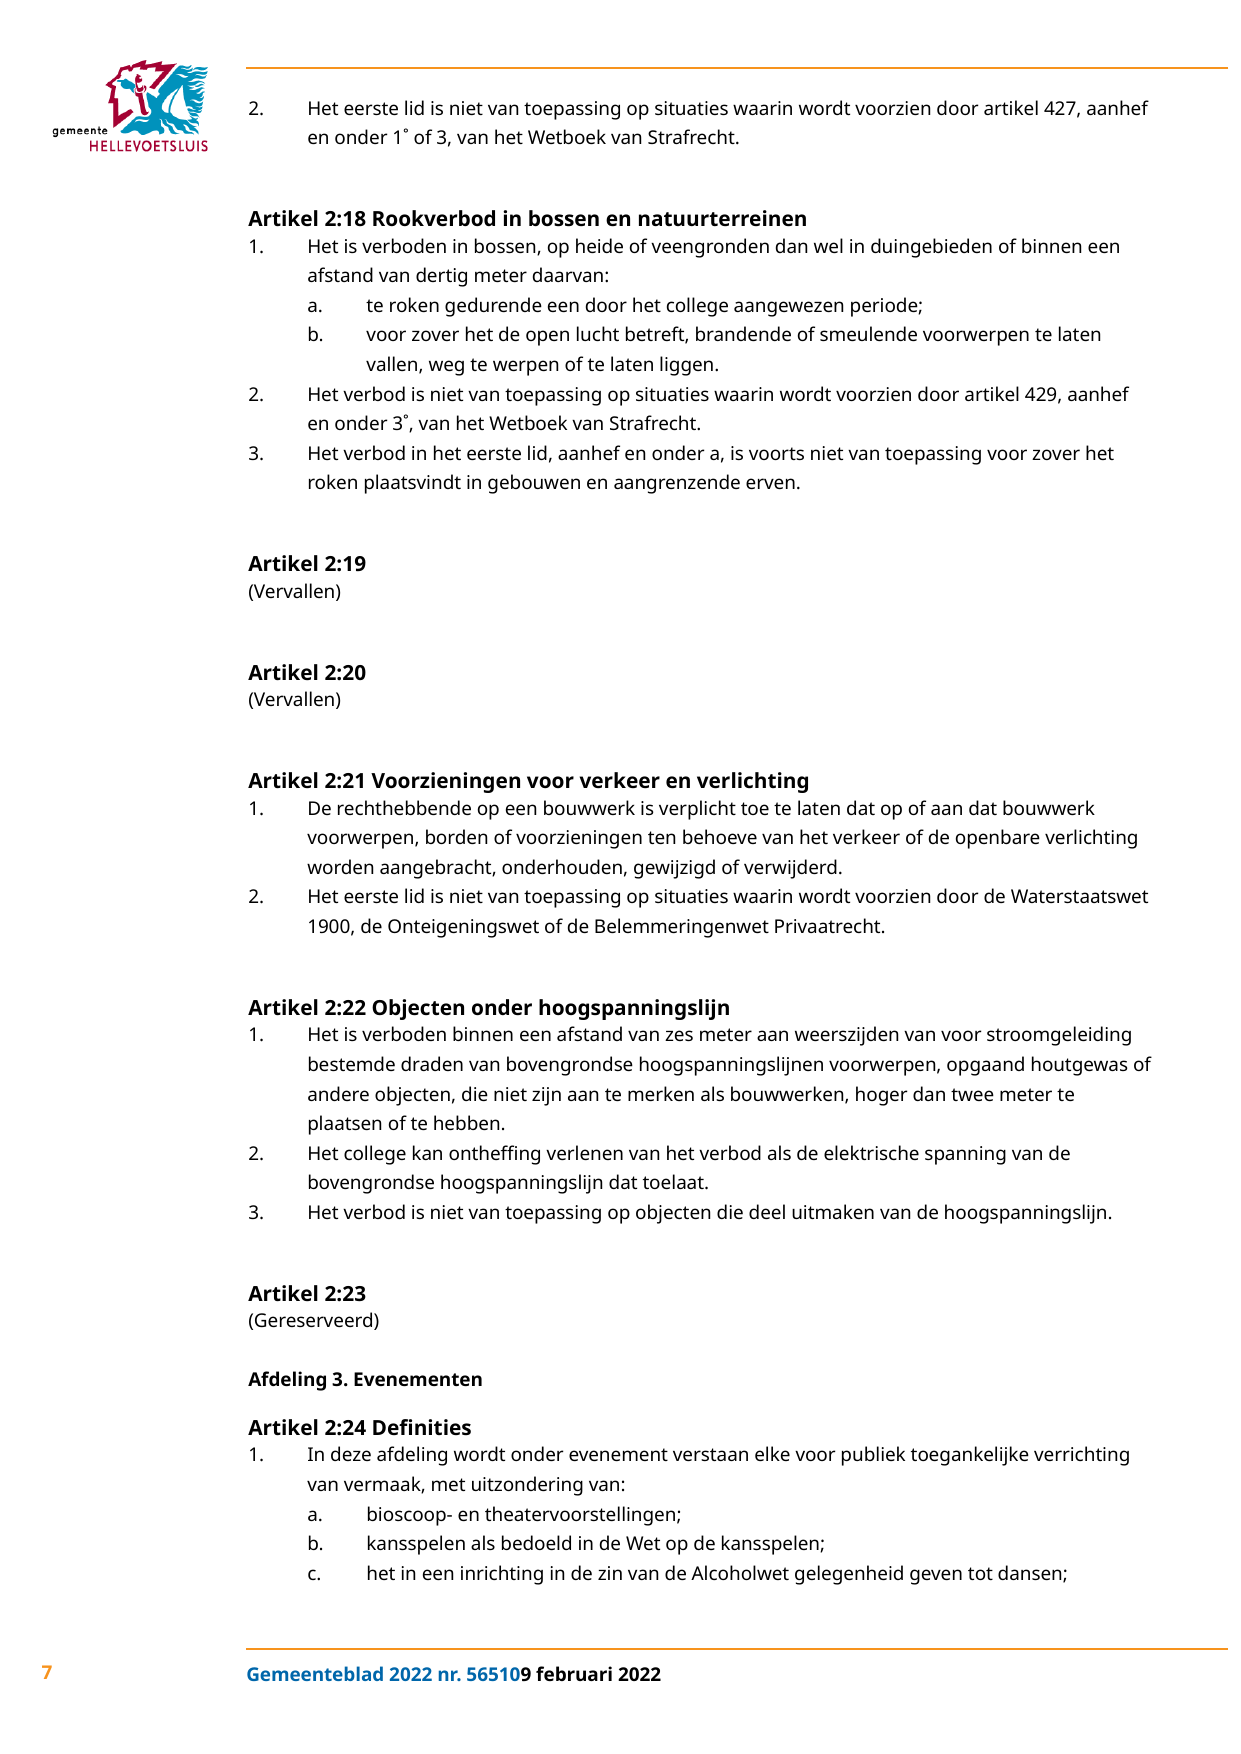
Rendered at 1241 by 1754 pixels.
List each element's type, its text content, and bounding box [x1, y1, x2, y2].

list kansspelen als bedoeld in de Wet op de kansspelen; [307, 1530, 1152, 1556]
text (Gereserveerd) [248, 1307, 1152, 1333]
list Het verbod in het eerste lid, aanhef en onder a, is voorts niet van toepassing voor zover het roken plaatsvindt in gebouwen en aangrenzende erven. [248, 440, 1152, 495]
list Het college kan ontheffing verlenen van het verbod als de elektrische spanning van de bovengrondse hoogspanningslijn dat toelaat. [248, 1140, 1152, 1195]
text Artikel 2:23 [248, 1279, 1152, 1307]
list bioscoop- en theatervoorstellingen; [307, 1501, 1152, 1527]
text Artikel 2:19 [248, 549, 1152, 578]
list Het is verboden binnen een afstand van zes meter aan weerszijden van voor stroomgeleiding bestemde draden van bovengrondse hoogspanningslijnen voorwerpen, opgaand houtgewas of andere objecten, die niet zijn aan te merken als bouwwerken, hoger dan twee meter te plaatsen of te hebben. [248, 1022, 1152, 1136]
list In deze afdeling wordt onder evenement verstaan elke voor publiek toegankelijke verrichting van vermaak, met uitzondering van: [248, 1442, 1152, 1497]
text Artikel 2:18 Rookverbod in bossen en natuurterreinen [248, 204, 1152, 233]
text Artikel 2:24 Definities [248, 1413, 1152, 1442]
list Het eerste lid is niet van toepassing op situaties waarin wordt voorzien door artikel 427, aanhef en onder 1˚ of 3, van het Wetboek van Strafrecht. [248, 95, 1152, 150]
list voor zover het de open lucht betreft, brandende of smeulende voorwerpen te laten vallen, weg te werpen of te laten liggen. [307, 322, 1152, 377]
text (Vervallen) [248, 578, 1152, 604]
list te roken gedurende een door het college aangewezen periode; [307, 292, 1152, 318]
text Artikel 2:22 Objecten onder hoogspanningslijn [248, 993, 1152, 1022]
list Het is verboden in bossen, op heide of veengronden dan wel in duingebieden of binnen een afstand van dertig meter daarvan: [248, 233, 1152, 288]
list het in een inrichting in de zin van de Alcoholwet gelegenheid geven tot dansen; [307, 1560, 1152, 1586]
picture [41, 47, 231, 172]
text (Vervallen) [248, 686, 1152, 712]
list Het verbod is niet van toepassing op objecten die deel uitmaken van de hoogspanningslijn. [248, 1199, 1152, 1225]
text Artikel 2:20 [248, 658, 1152, 686]
list Het verbod is niet van toepassing op situaties waarin wordt voorzien door artikel 429, aanhef en onder 3˚, van het Wetboek van Strafrecht. [248, 381, 1152, 436]
text Afdeling 3. Evenementen [248, 1367, 1152, 1392]
text Artikel 2:21 Voorzieningen voor verkeer en verlichting [248, 766, 1152, 795]
list Het eerste lid is niet van toepassing op situaties waarin wordt voorzien door de Waterstaatswet 1900, de Onteigeningswet of de Belemmeringenwet Privaatrecht. [248, 883, 1152, 939]
list De rechthebbende op een bouwwerk is verplicht toe te laten dat op of aan dat bouwwerk voorwerpen, borden of voorzieningen ten behoeve van het verkeer of de openbare verlichting worden aangebracht, onderhouden, gewijzigd of verwijderd. [248, 795, 1152, 880]
